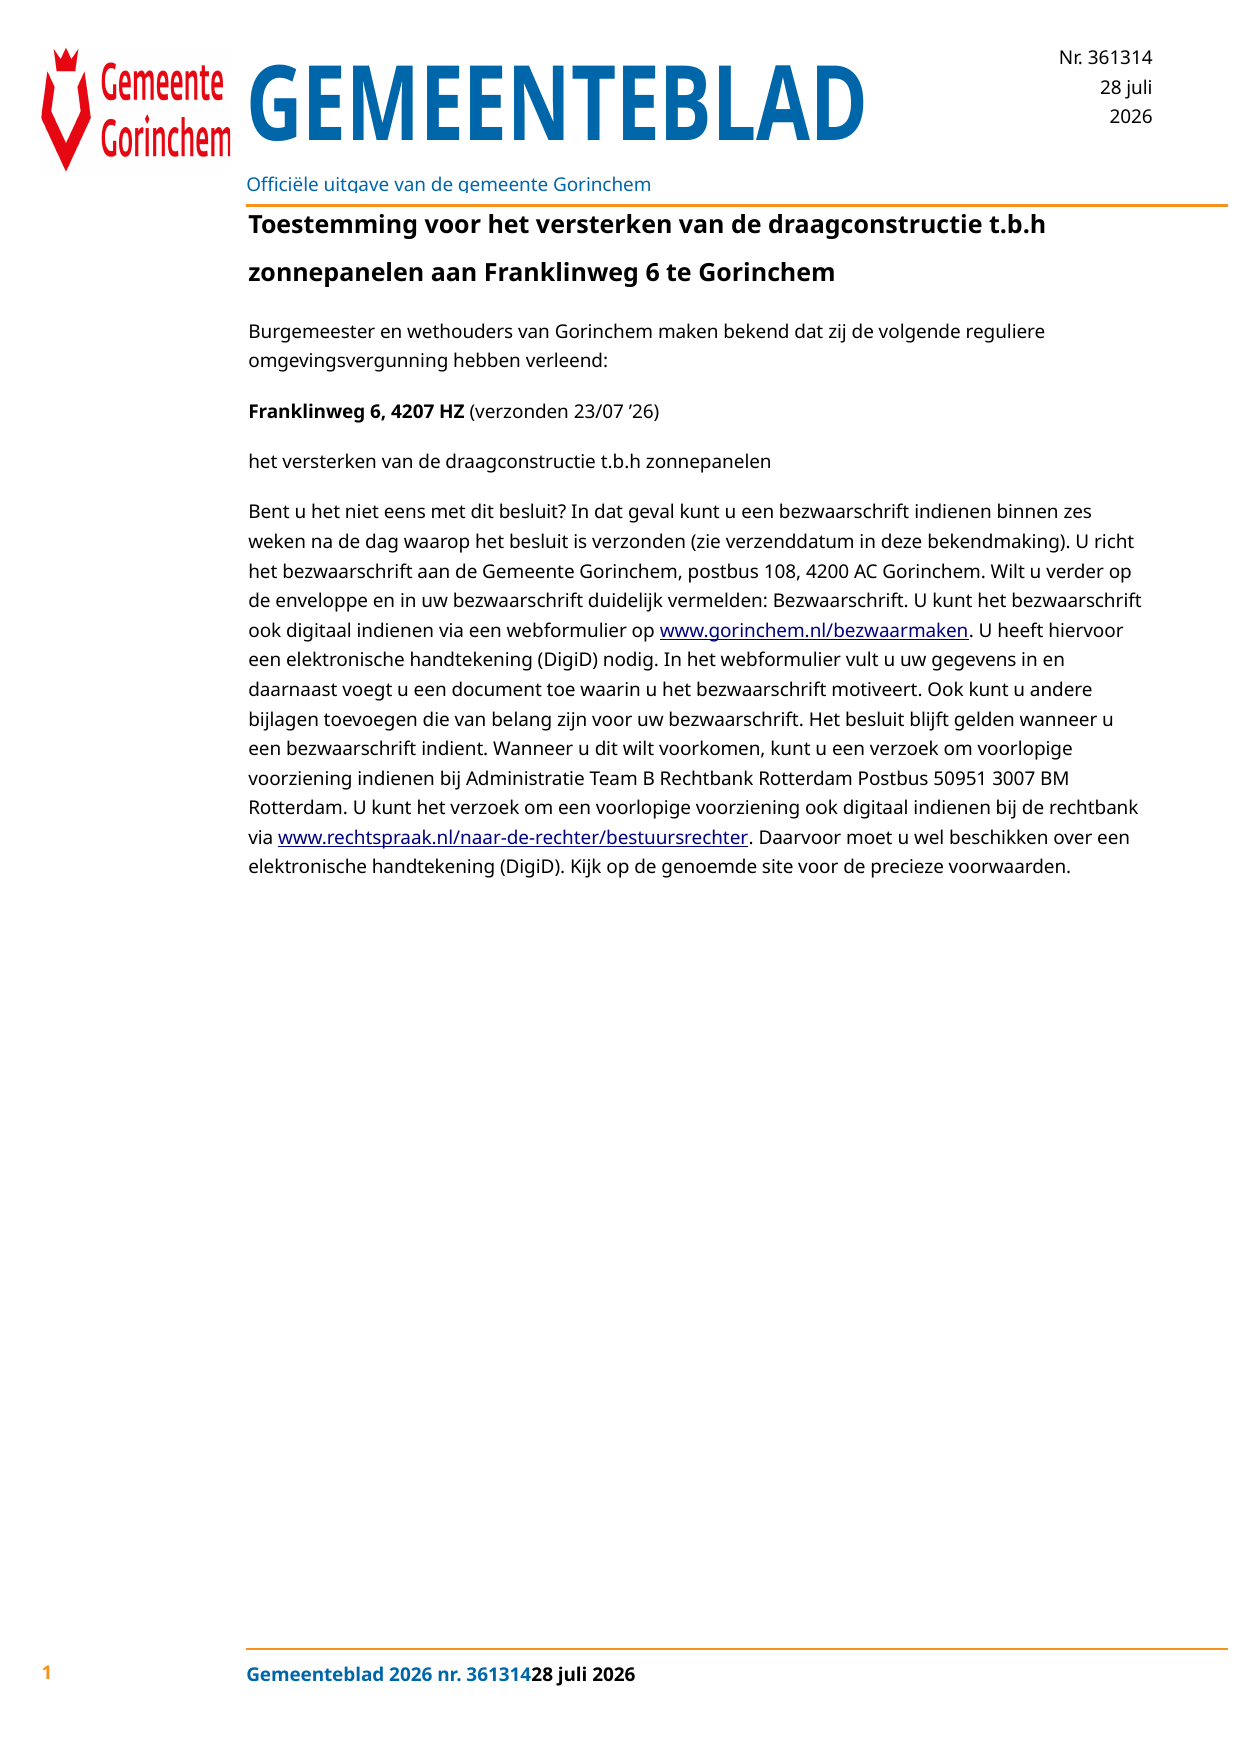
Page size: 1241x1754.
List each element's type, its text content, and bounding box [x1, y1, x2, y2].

text Franklinweg 6, 4207 HZ (verzonden 23/07 ’26) [248, 398, 1152, 424]
text het versterken van de draagconstructie t.b.h zonnepanelen [248, 448, 1152, 474]
text Toestemming voor het versterken van de draagconstructie t.b.h zonnepanelen aan Franklinweg 6 te Gorinchem [248, 207, 1152, 288]
picture [41, 47, 231, 172]
text Bent u het niet eens met dit besluit? In dat geval kunt u een bezwaarschrift indienen binnen zes weken na de dag waarop het besluit is verzonden (zie verzenddatum in deze bekendmaking). U richt het bezwaarschrift aan de Gemeente Gorinchem, postbus 108, 4200 AC Gorinchem. Wilt u verder op de enveloppe en in uw bezwaarschrift duidelijk vermelden: Bezwaarschrift. U kunt het bezwaarschrift ook digitaal indienen via een webformulier op www.gorinchem.nl/bezwaarmaken. U heeft hiervoor een elektronische handtekening (DigiD) nodig. In het webformulier vult u uw gegevens in en daarnaast voegt u een document toe waarin u het bezwaarschrift motiveert. Ook kunt u andere bijlagen toevoegen die van belang zijn voor uw bezwaarschrift. Het besluit blijft gelden wanneer u een bezwaarschrift indient. Wanneer u dit wilt voorkomen, kunt u een verzoek om voorlopige voorziening indienen bij Administratie Team B Rechtbank Rotterdam Postbus 50951 3007 BM Rotterdam. U kunt het verzoek om een voorlopige voorziening ook digitaal indienen bij de rechtbank via www.rechtspraak.nl/naar-de-rechter/bestuursrechter. Daarvoor moet u wel beschikken over een elektronische handtekening (DigiD). Kijk op de genoemde site voor de precieze voorwaarden. [248, 499, 1152, 879]
text Burgemeester en wethouders van Gorinchem maken bekend dat zij de volgende reguliere omgevingsvergunning hebben verleend: [248, 318, 1152, 373]
